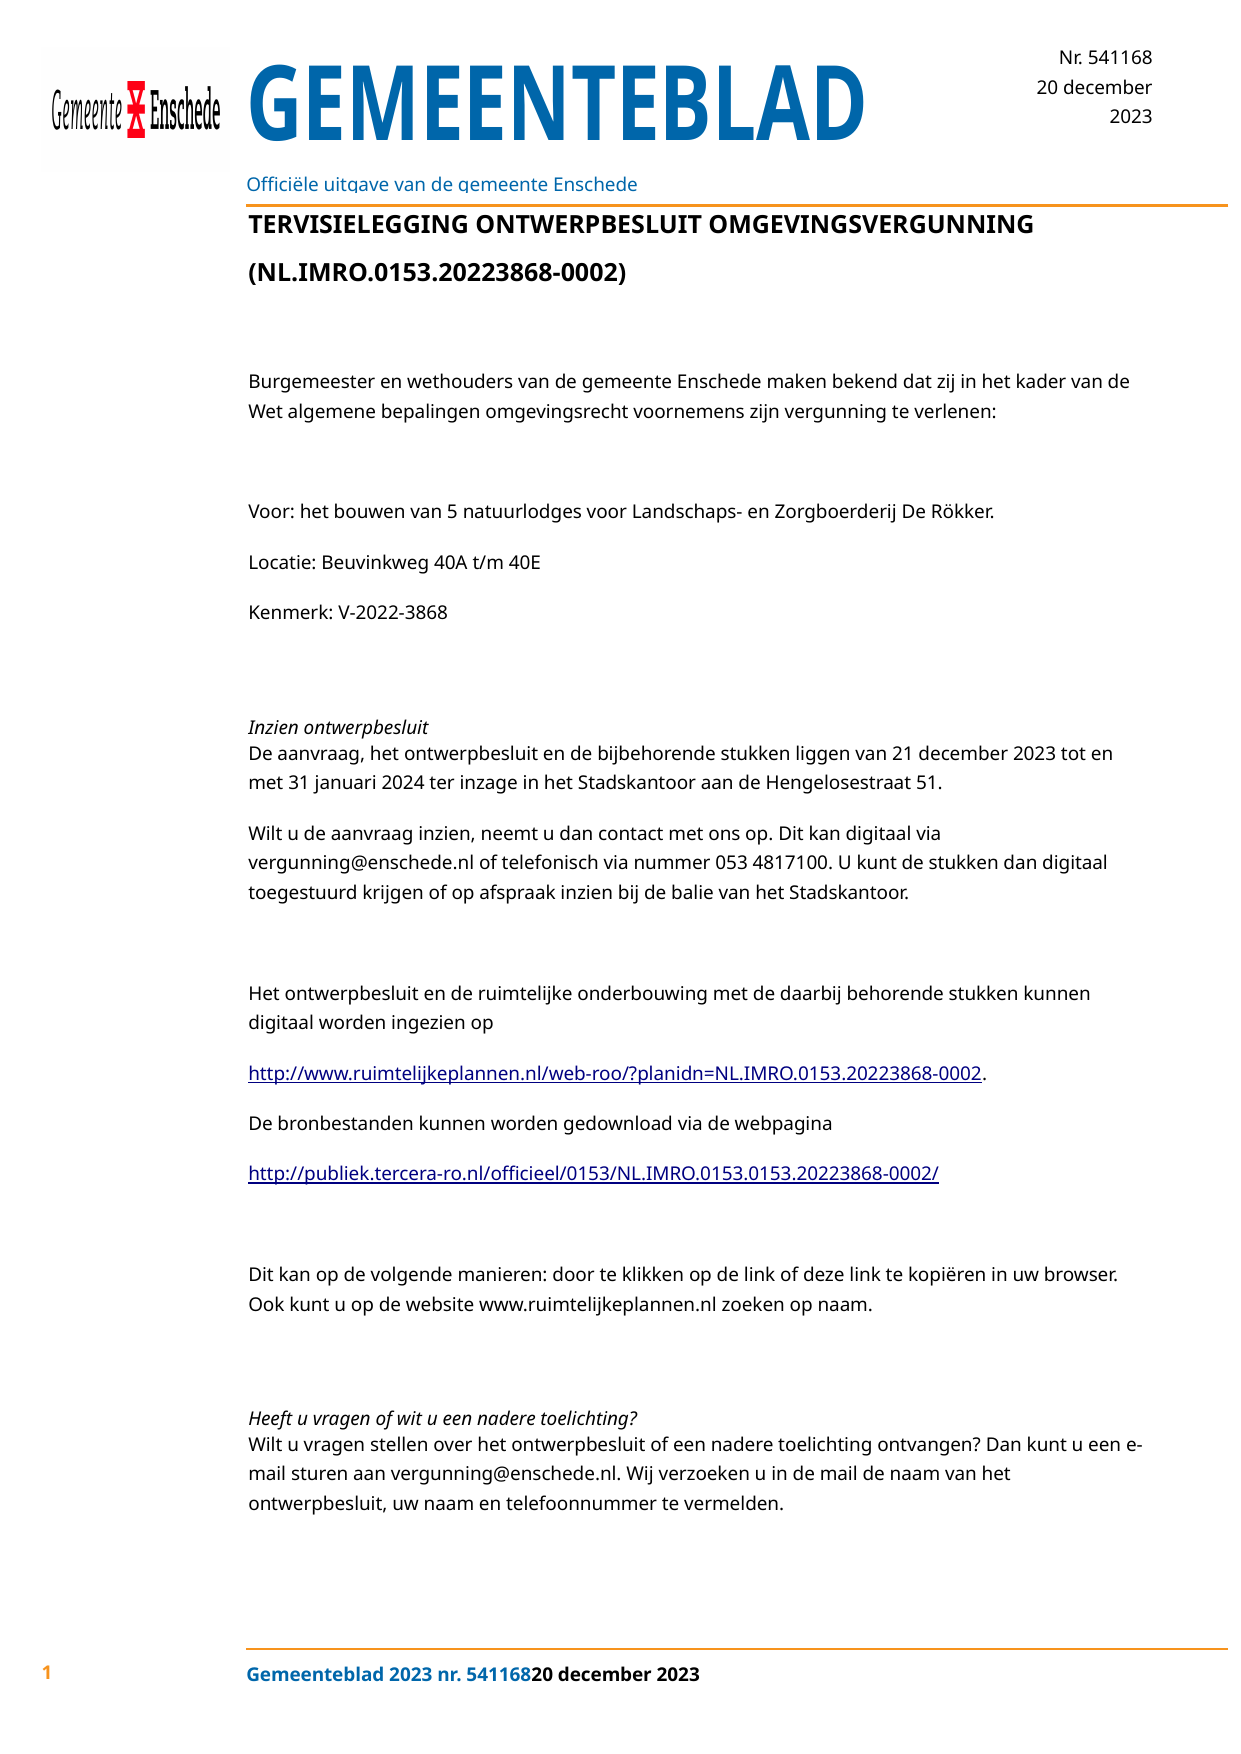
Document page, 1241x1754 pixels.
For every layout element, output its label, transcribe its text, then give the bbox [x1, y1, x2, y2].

text Inzien ontwerpbesluit [248, 714, 1152, 740]
text Het ontwerpbesluit en de ruimtelijke onderbouwing met de daarbij behorende stukken kunnen digitaal worden ingezien op [248, 980, 1152, 1035]
picture [41, 47, 231, 172]
text Wilt u vragen stellen over het ontwerpbesluit of een nadere toelichting ontvangen? Dan kunt u een e-mail sturen aan vergunning@enschede.nl. Wij verzoeken u in de mail de naam van het ontwerpbesluit, uw naam en telefoonnummer te vermelden. [248, 1431, 1152, 1516]
text Heeft u vragen of wit u een nadere toelichting? [248, 1405, 1152, 1431]
text Locatie: Beuvinkweg 40A t/m 40E [248, 549, 1152, 575]
text TERVISIELEGGING ONTWERPBESLUIT OMGEVINGSVERGUNNING (NL.IMRO.0153.20223868-0002) [248, 207, 1152, 288]
text http://www.ruimtelijkeplannen.nl/web-roo/?planidn=NL.IMRO.0153.20223868-0002. [248, 1060, 1152, 1085]
text Kenmerk: V-2022-3868 [248, 599, 1152, 625]
text De aanvraag, het ontwerpbesluit en de bijbehorende stukken liggen van 21 december 2023 tot en met 31 januari 2024 ter inzage in het Stadskantoor aan de Hengelosestraat 51. [248, 740, 1152, 795]
text Burgemeester en wethouders van de gemeente Enschede maken bekend dat zij in het kader van de Wet algemene bepalingen omgevingsrecht voornemens zijn vergunning te verlenen: [248, 368, 1152, 424]
text http://publiek.tercera-ro.nl/officieel/0153/NL.IMRO.0153.0153.20223868-0002/ [248, 1161, 1152, 1186]
text Dit kan op de volgende manieren: door te klikken op de link of deze link te kopiëren in uw browser. Ook kunt u op de website www.ruimtelijkeplannen.nl zoeken op naam. [248, 1261, 1152, 1317]
text Wilt u de aanvraag inzien, neemt u dan contact met ons op. Dit kan digitaal via vergunning@enschede.nl of telefonisch via nummer 053 4817100. U kunt de stukken dan digitaal toegestuurd krijgen of op afspraak inzien bij de balie van het Stadskantoor. [248, 820, 1152, 904]
text De bronbestanden kunnen worden gedownload via de webpagina [248, 1110, 1152, 1136]
text Voor: het bouwen van 5 natuurlodges voor Landschaps- en Zorgboerderij De Rökker. [248, 499, 1152, 524]
